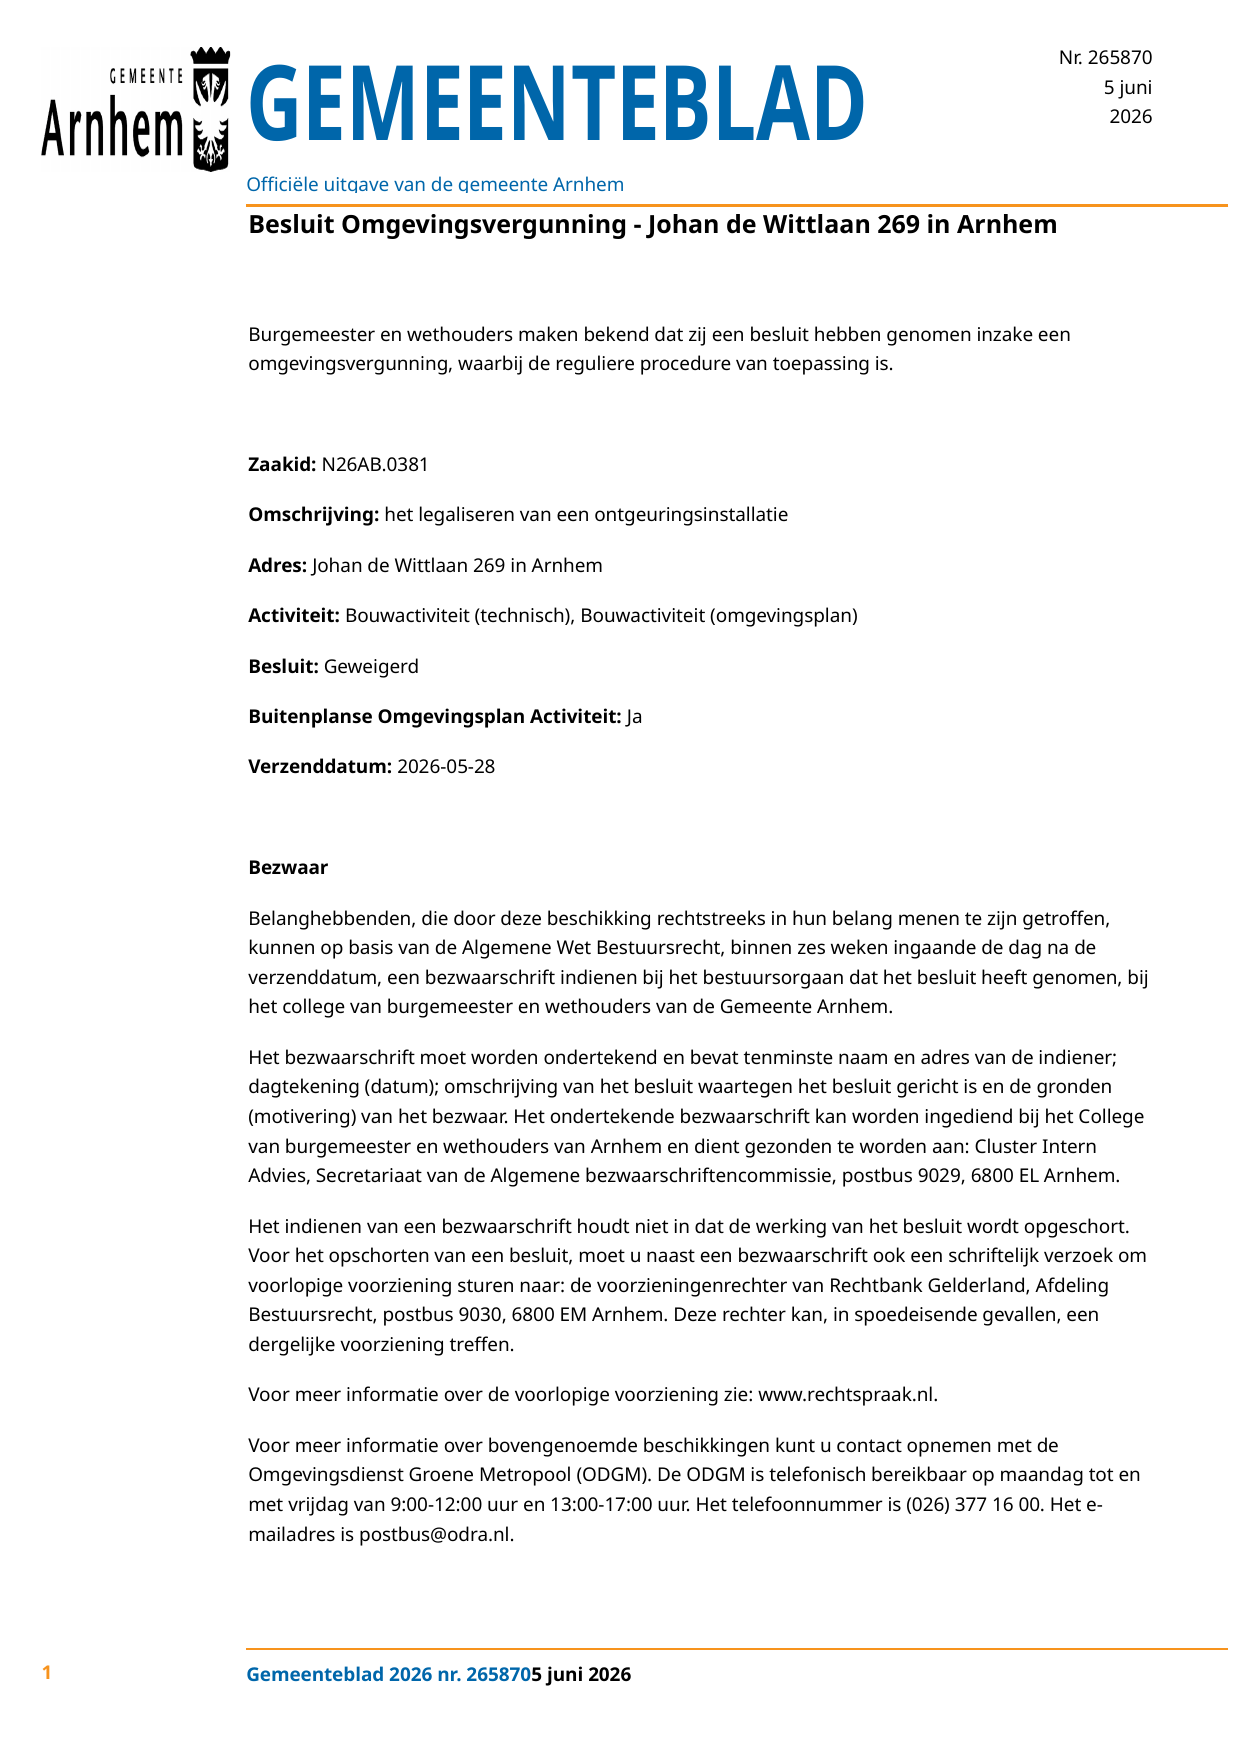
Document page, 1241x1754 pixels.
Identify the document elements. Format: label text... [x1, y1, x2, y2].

text Adres: Johan de Wittlaan 269 in Arnhem [248, 552, 1152, 578]
text Bezwaar [248, 854, 1152, 880]
text Buitenplanse Omgevingsplan Activiteit: Ja [248, 703, 1152, 729]
text Besluit Omgevingsvergunning - Johan de Wittlaan 269 in Arnhem [248, 207, 1152, 241]
picture [41, 47, 231, 172]
text Zaakid: N26AB.0381 [248, 451, 1152, 477]
text Voor meer informatie over bovengenoemde beschikkingen kunt u contact opnemen met de Omgevingsdienst Groene Metropool (ODGM). De ODGM is telefonisch bereikbaar op maandag tot en met vrijdag van 9:00-12:00 uur en 13:00-17:00 uur. Het telefoonnummer is (026) 377 16 00. Het e-mailadres is postbus@odra.nl. [248, 1432, 1152, 1546]
text Belanghebbenden, die door deze beschikking rechtstreeks in hun belang menen te zijn getroffen, kunnen op basis van de Algemene Wet Bestuursrecht, binnen zes weken ingaande de dag na de verzenddatum, een bezwaarschrift indienen bij het bestuursorgaan dat het besluit heeft genomen, bij het college van burgemeester en wethouders van de Gemeente Arnhem. [248, 905, 1152, 1019]
text Omschrijving: het legaliseren van een ontgeuringsinstallatie [248, 502, 1152, 527]
text Activiteit: Bouwactiviteit (technisch), Bouwactiviteit (omgevingsplan) [248, 602, 1152, 628]
text Besluit: Geweigerd [248, 653, 1152, 678]
text Voor meer informatie over de voorlopige voorziening zie: www.rechtspraak.nl. [248, 1382, 1152, 1407]
text Verzenddatum: 2026-05-28 [248, 754, 1152, 779]
text Het indienen van een bezwaarschrift houdt niet in dat de werking van het besluit wordt opgeschort. Voor het opschorten van een besluit, moet u naast een bezwaarschrift ook een schriftelijk verzoek om voorlopige voorziening sturen naar: de voorzieningenrechter van Rechtbank Gelderland, Afdeling Bestuursrecht, postbus 9030, 6800 EM Arnhem. Deze rechter kan, in spoedeisende gevallen, een dergelijke voorziening treffen. [248, 1213, 1152, 1357]
text Het bezwaarschrift moet worden ondertekend en bevat tenminste naam en adres van de indiener; dagtekening (datum); omschrijving van het besluit waartegen het besluit gericht is en de gronden (motivering) van het bezwaar. Het ondertekende bezwaarschrift kan worden ingediend bij het College van burgemeester en wethouders van Arnhem en dient gezonden te worden aan: Cluster Intern Advies, Secretariaat van de Algemene bezwaarschriftencommissie, postbus 9029, 6800 EL Arnhem. [248, 1044, 1152, 1188]
text Burgemeester en wethouders maken bekend dat zij een besluit hebben genomen inzake een omgevingsvergunning, waarbij de reguliere procedure van toepassing is. [248, 321, 1152, 376]
